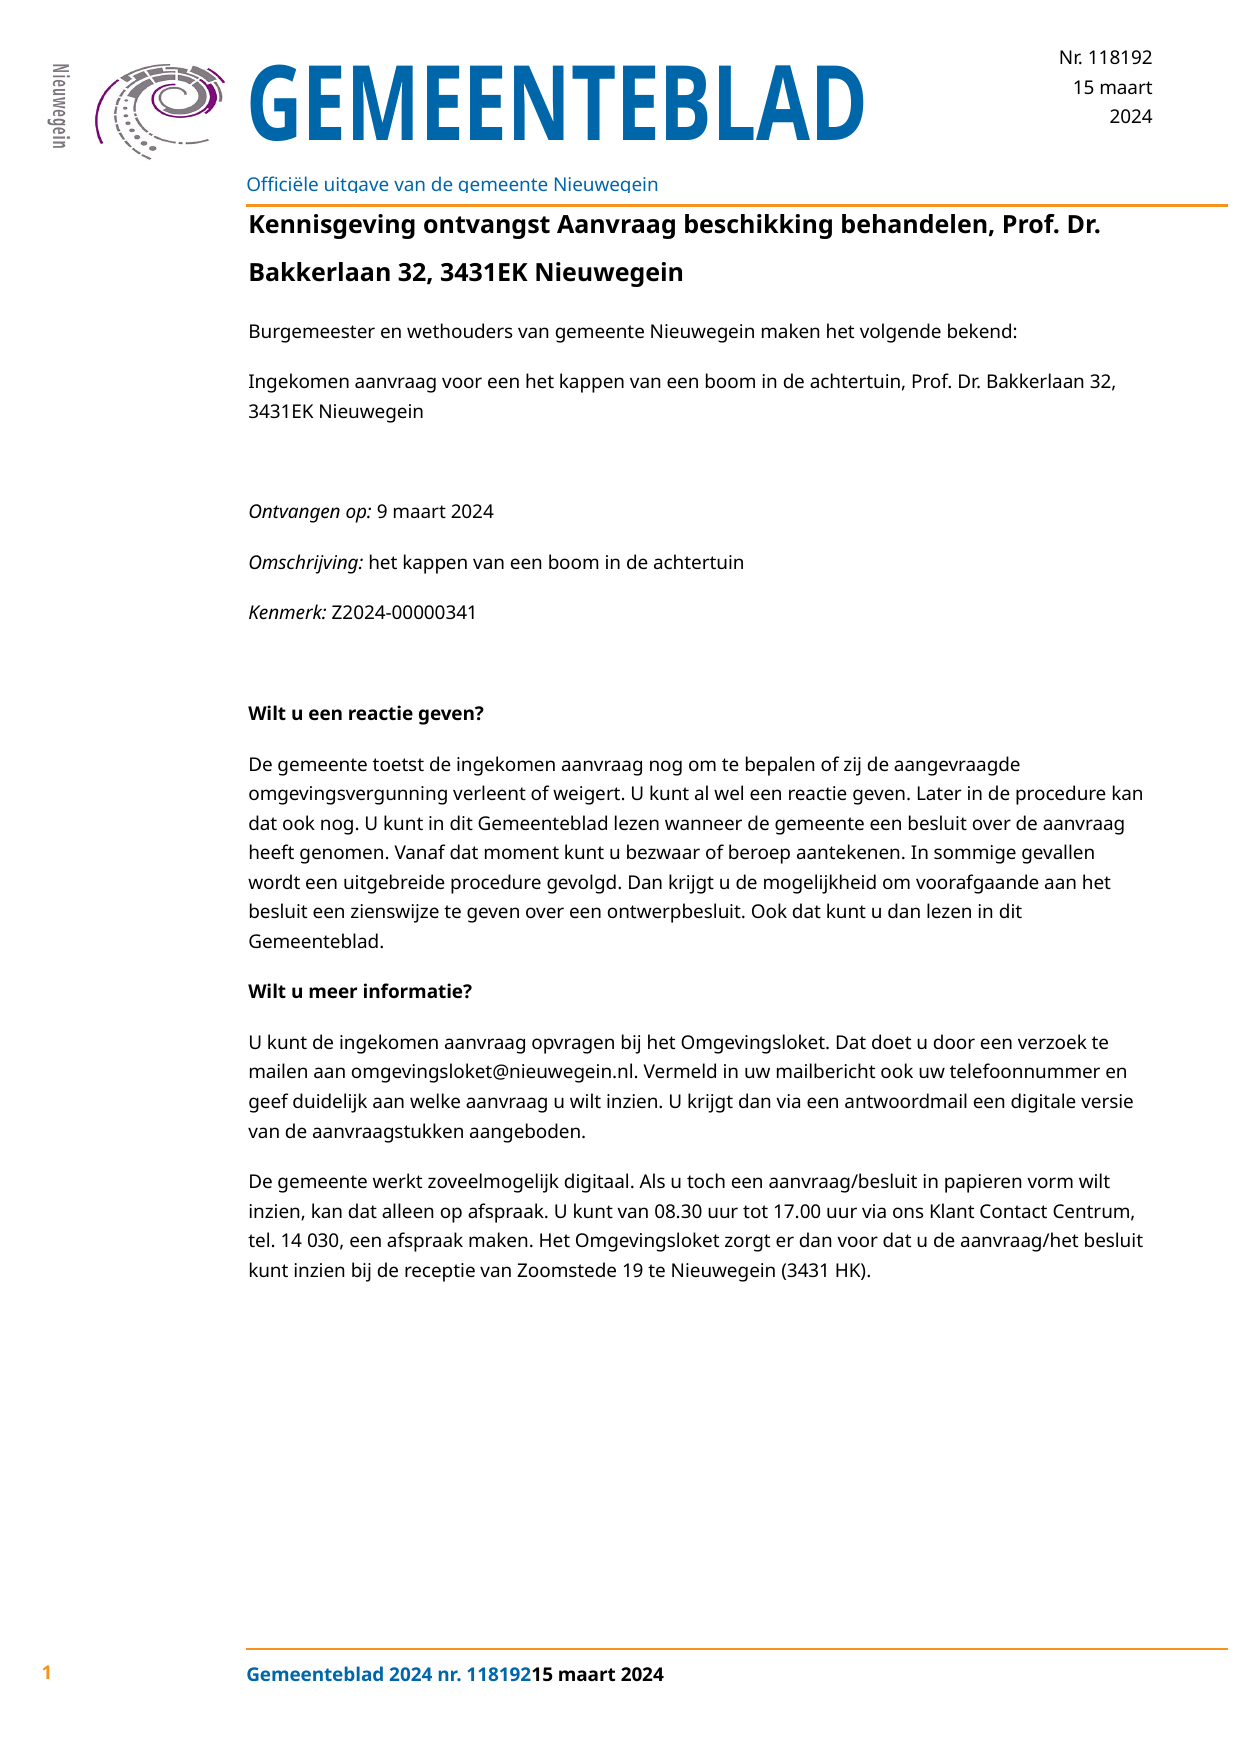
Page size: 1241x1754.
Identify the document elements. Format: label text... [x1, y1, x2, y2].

text Burgemeester en wethouders van gemeente Nieuwegein maken het volgende bekend: [248, 318, 1152, 344]
text Wilt u een reactie geven? [248, 700, 1152, 726]
text Kenmerk: Z2024-00000341 [248, 599, 1152, 625]
text Wilt u meer informatie? [248, 979, 1152, 1004]
text De gemeente werkt zoveelmogelijk digitaal. Als u toch een aanvraag/besluit in papieren vorm wilt inzien, kan dat alleen op afspraak. U kunt van 08.30 uur tot 17.00 uur via ons Klant Contact Centrum, tel. 14 030, een afspraak maken. Het Omgevingsloket zorgt er dan voor dat u de aanvraag/het besluit kunt inzien bij de receptie van Zoomstede 19 te Nieuwegein (3431 HK). [248, 1168, 1152, 1283]
text Ingekomen aanvraag voor een het kappen van een boom in de achtertuin, Prof. Dr. Bakkerlaan 32, 3431EK Nieuwegein [248, 368, 1152, 424]
text Ontvangen op: 9 maart 2024 [248, 499, 1152, 524]
text Kennisgeving ontvangst Aanvraag beschikking behandelen, Prof. Dr. Bakkerlaan 32, 3431EK Nieuwegein [248, 207, 1152, 288]
text U kunt de ingekomen aanvraag opvragen bij het Omgevingsloket. Dat doet u door een verzoek te mailen aan omgevingsloket@nieuwegein.nl. Vermeld in uw mailbericht ook uw telefoonnummer en geef duidelijk aan welke aanvraag u wilt inzien. U krijgt dan via een antwoordmail een digitale versie van de aanvraagstukken aangeboden. [248, 1029, 1152, 1144]
picture [41, 47, 231, 172]
text De gemeente toetst de ingekomen aanvraag nog om te bepalen of zij de aangevraagde omgevingsvergunning verleent of weigert. U kunt al wel een reactie geven. Later in de procedure kan dat ook nog. U kunt in dit Gemeenteblad lezen wanneer de gemeente een besluit over de aanvraag heeft genomen. Vanaf dat moment kunt u bezwaar of beroep aantekenen. In sommige gevallen wordt een uitgebreide procedure gevolgd. Dan krijgt u de mogelijkheid om voorafgaande aan het besluit een zienswijze te geven over een ontwerpbesluit. Ook dat kunt u dan lezen in dit Gemeenteblad. [248, 751, 1152, 954]
text Omschrijving: het kappen van een boom in de achtertuin [248, 549, 1152, 575]
